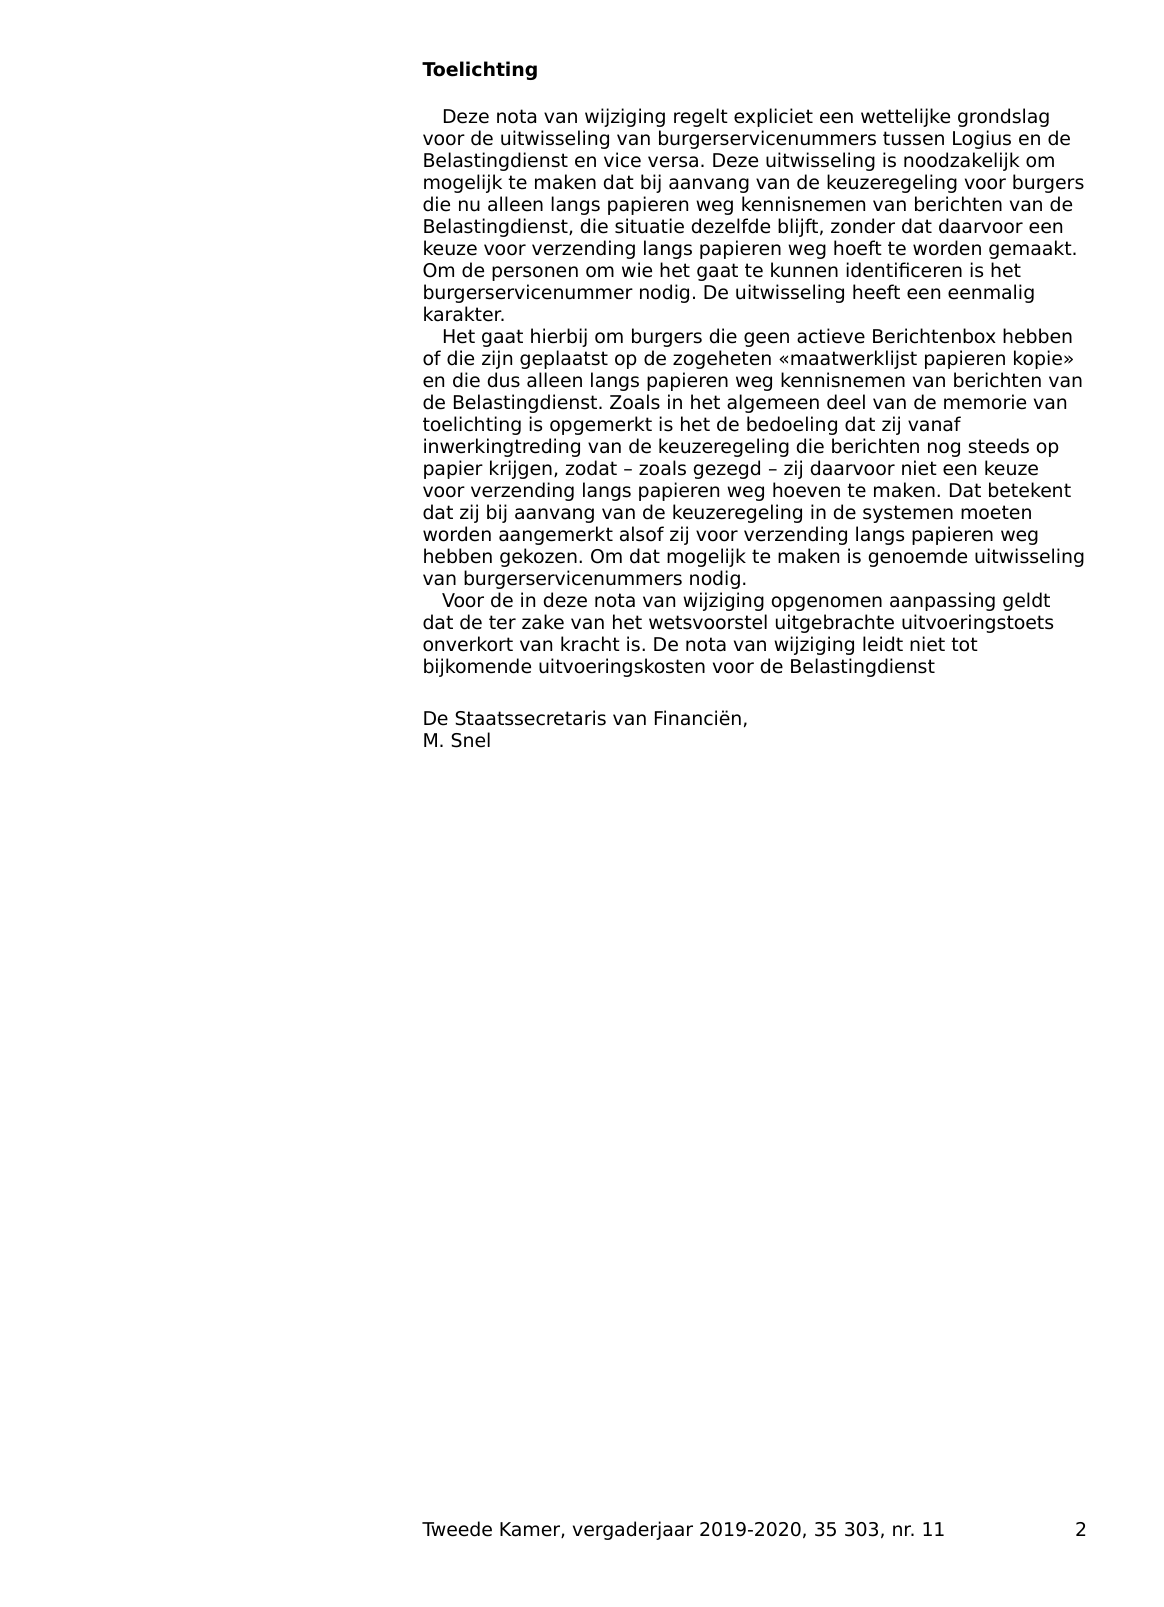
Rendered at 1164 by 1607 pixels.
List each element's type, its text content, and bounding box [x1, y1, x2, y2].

text Het gaat hierbij om burgers die geen actieve Berichtenbox hebben of die zijn geplaatst op de zogeheten «maatwerklijst papieren kopie» en die dus alleen langs papieren weg kennisnemen van berichten van de Belastingdienst. Zoals in het algemeen deel van de memorie van toelichting is opgemerkt is het de bedoeling dat zij vanaf inwerkingtreding van de keuzeregeling die berichten nog steeds op papier krijgen, zodat – zoals gezegd – zij daarvoor niet een keuze voor verzending langs papieren weg hoeven te maken. Dat betekent dat zij bij aanvang van de keuzeregeling in de systemen moeten worden aangemerkt alsof zij voor verzending langs papieren weg hebben gekozen. Om dat mogelijk te maken is genoemde uitwisseling van burgerservicenummers nodig. [422, 326, 1087, 589]
subtitle Toelichting [422, 59, 1087, 81]
text Voor de in deze nota van wijziging opgenomen aanpassing geldt dat de ter zake van het wetsvoorstel uitgebrachte uitvoeringstoets onverkort van kracht is. De nota van wijziging leidt niet tot bijkomende uitvoeringskosten voor de Belastingdienst [422, 589, 1087, 677]
text De Staatssecretaris van Financiën, M. Snel [422, 707, 1087, 751]
text Deze nota van wijziging regelt expliciet een wettelijke grondslag voor de uitwisseling van burgerservicenummers tussen Logius en de Belastingdienst en vice versa. Deze uitwisseling is noodzakelijk om mogelijk te maken dat bij aanvang van de keuzeregeling voor burgers die nu alleen langs papieren weg kennisnemen van berichten van de Belastingdienst, die situatie dezelfde blijft, zonder dat daarvoor een keuze voor verzending langs papieren weg hoeft te worden gemaakt. Om de personen om wie het gaat te kunnen identificeren is het burgerservicenummer nodig. De uitwisseling heeft een eenmalig karakter. [422, 106, 1087, 326]
